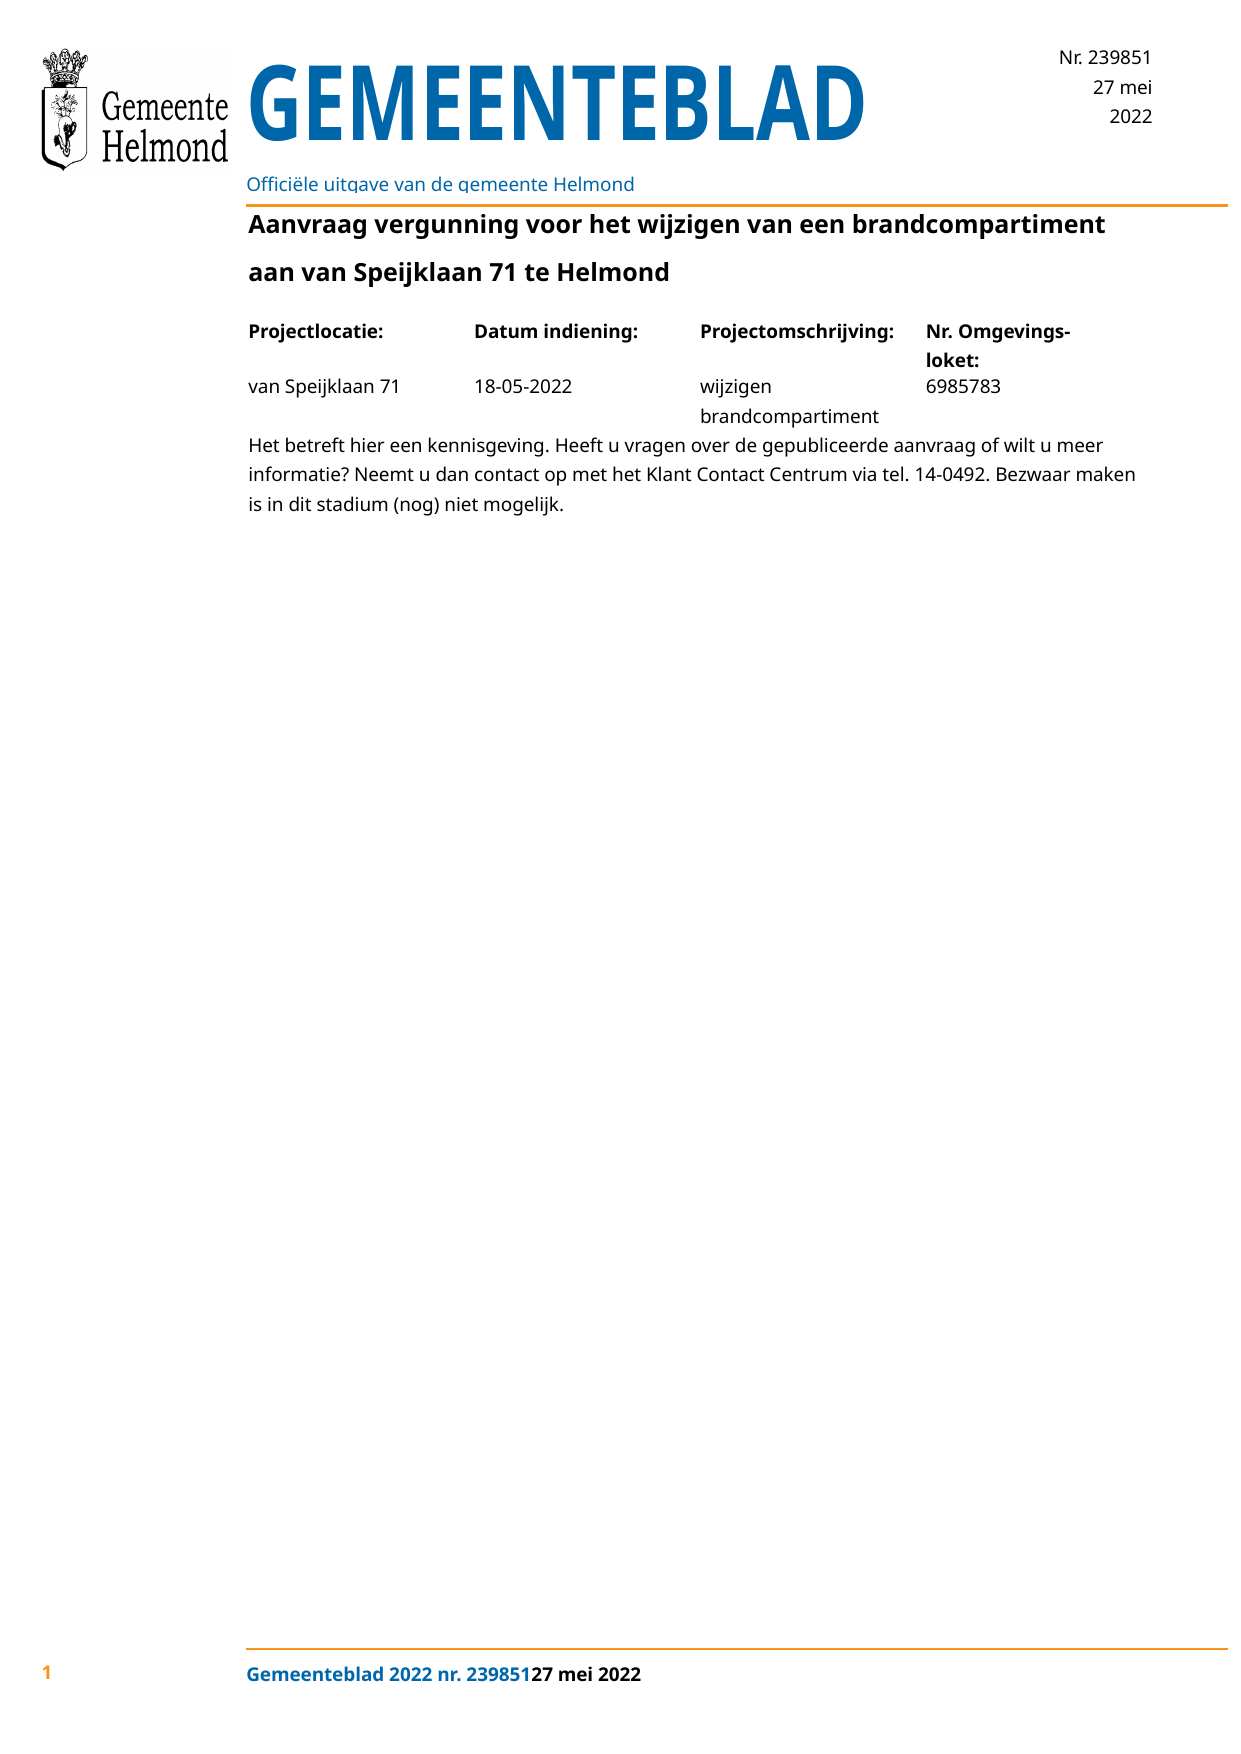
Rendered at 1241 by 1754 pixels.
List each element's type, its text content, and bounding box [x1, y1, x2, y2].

table_header Projectlocatie: [248, 318, 474, 373]
picture [41, 47, 231, 172]
table_cell van Speijklaan 71 [248, 373, 474, 429]
table_cell 6985783 [926, 373, 1152, 429]
table_cell 18-05-2022 [474, 373, 700, 429]
table_cell wijzigen brandcompartiment [700, 373, 926, 429]
table_header Datum indiening: [474, 318, 700, 373]
table_header Projectomschrijving: [700, 318, 926, 373]
text Aanvraag vergunning voor het wijzigen van een brandcompartiment aan van Speijklaan 71 te Helmond [248, 207, 1152, 288]
text Het betreft hier een kennisgeving. Heeft u vragen over de gepubliceerde aanvraag of wilt u meer informatie? Neemt u dan contact op met het Klant Contact Centrum via tel. 14-0492. Bezwaar maken is in dit stadium (nog) niet mogelijk. [248, 432, 1152, 517]
table_header Nr. Omgevings- loket: [926, 318, 1152, 373]
